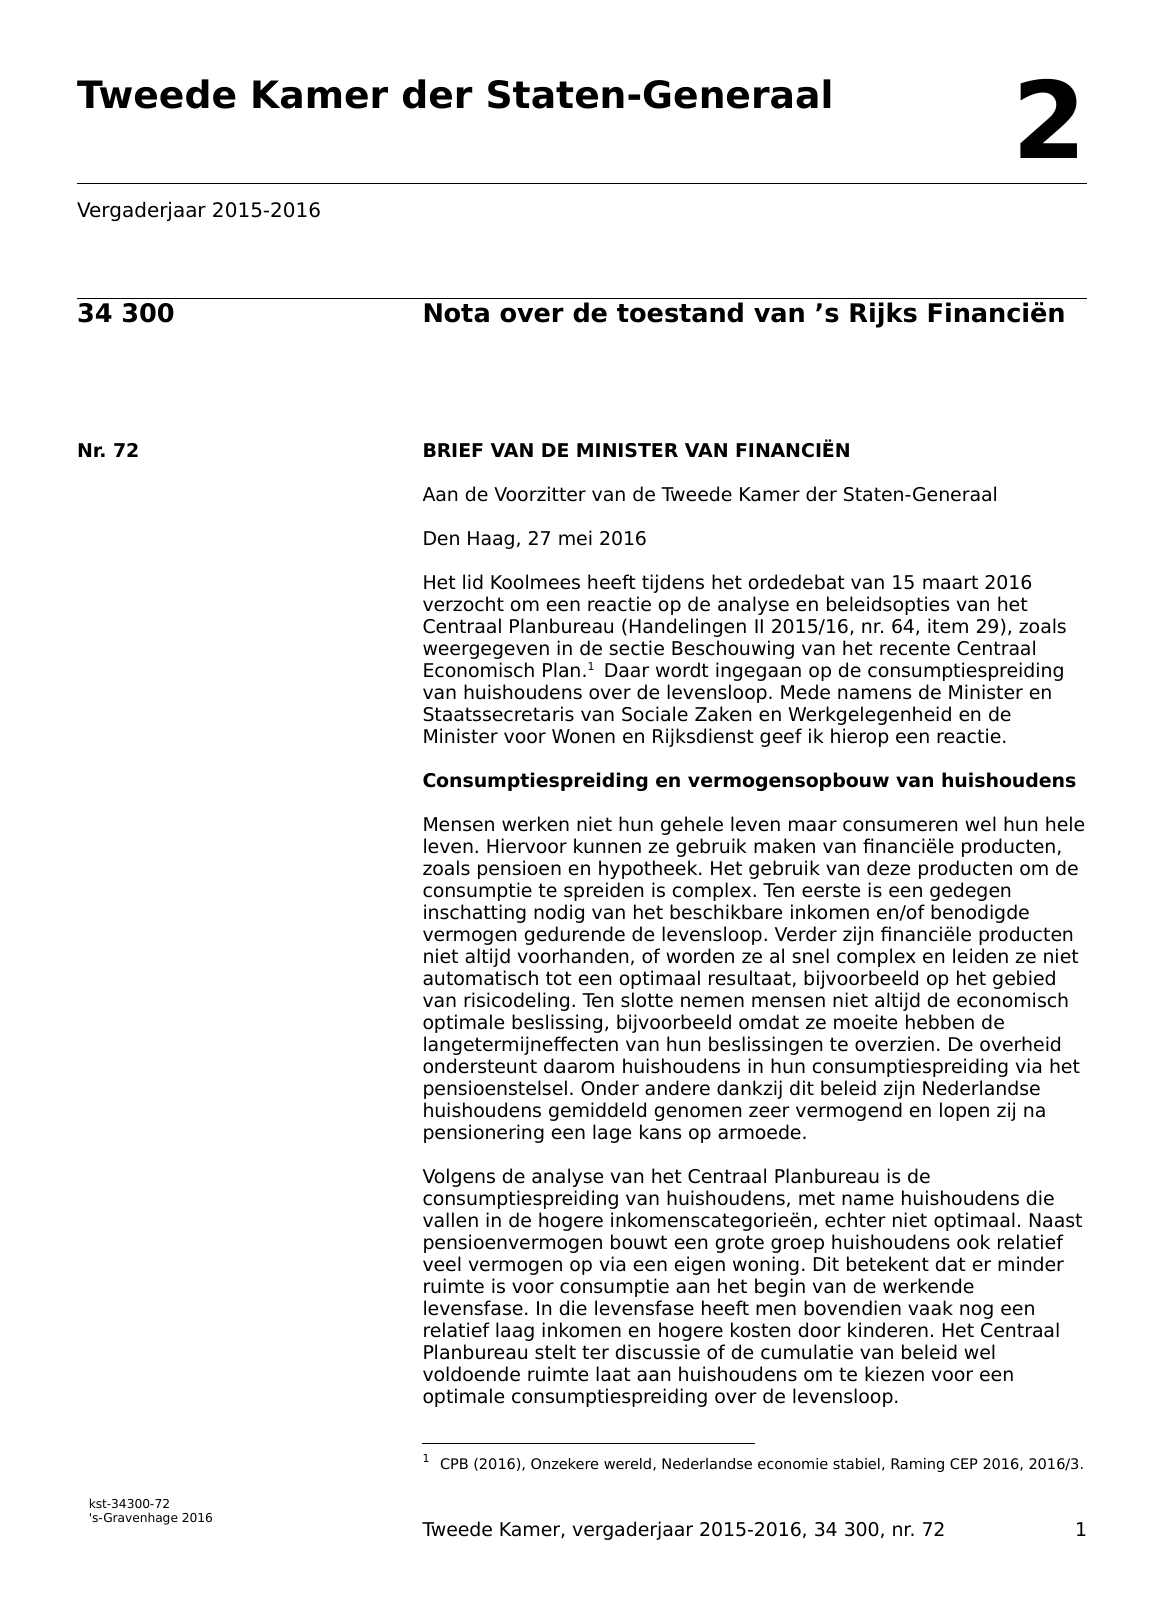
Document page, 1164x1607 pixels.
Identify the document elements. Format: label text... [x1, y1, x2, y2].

text Aan de Voorzitter van de Tweede Kamer der Staten-Generaal [422, 484, 1087, 506]
subtitle 34 300 Nota over de toestand van ’s Rijks Financiën [77, 299, 1087, 329]
text Het lid Koolmees heeft tijdens het ordedebat van 15 maart 2016 verzocht om een reactie op de analyse en beleidsopties van het Centraal Planbureau (Handelingen II 2015/16, nr. 64, item 29), zoals weergegeven in de sectie Beschouwing van het recente Centraal Economisch Plan. Daar wordt ingegaan op de consumptiespreiding van huishoudens over de levensloop. Mede namens de Minister en Staatssecretaris van Sociale Zaken en Werkgelegenheid en de Minister voor Wonen en Rijksdienst geef ik hierop een reactie. [422, 572, 1087, 748]
text kst-34300-72 [88, 1497, 323, 1511]
text Volgens de analyse van het Centraal Planbureau is de consumptiespreiding van huishoudens, met name huishoudens die vallen in de hogere inkomenscategorieën, echter niet optimaal. Naast pensioenvermogen bouwt een grote groep huishoudens ook relatief veel vermogen op via een eigen woning. Dit betekent dat er minder ruimte is voor consumptie aan het begin van de werkende levensfase. In die levensfase heeft men bovendien vaak nog een relatief laag inkomen en hogere kosten door kinderen. Het Centraal Planbureau stelt ter discussie of de cumulatie van beleid wel voldoende ruimte laat aan huishoudens om te kiezen voor een optimale consumptiespreiding over de levensloop. [422, 1166, 1087, 1408]
subtitle Consumptiespreiding en vermogensopbouw van huishoudens [422, 770, 1087, 792]
text CPB (2016), Onzekere wereld, Nederlandse economie stabiel, Raming CEP 2016, 2016/3. [422, 1452, 1087, 1474]
text 's-Gravenhage 2016 [88, 1511, 323, 1525]
table_header Tweede Kamer der Staten-Generaal [77, 59, 886, 183]
text Den Haag, 27 mei 2016 [422, 528, 1087, 550]
text Mensen werken niet hun gehele leven maar consumeren wel hun hele leven. Hiervoor kunnen ze gebruik maken van financiële producten, zoals pensioen en hypotheek. Het gebruik van deze producten om de consumptie te spreiden is complex. Ten eerste is een gedegen inschatting nodig van het beschikbare inkomen en/of benodigde vermogen gedurende de levensloop. Verder zijn financiële producten niet altijd voorhanden, of worden ze al snel complex en leiden ze niet automatisch tot een optimaal resultaat, bijvoorbeeld op het gebied van risicodeling. Ten slotte nemen mensen niet altijd de economisch optimale beslissing, bijvoorbeeld omdat ze moeite hebben de langetermijneffecten van hun beslissingen te overzien. De overheid ondersteunt daarom huishoudens in hun consumptiespreiding via het pensioenstelsel. Onder andere dankzij dit beleid zijn Nederlandse huishoudens gemiddeld genomen zeer vermogend en lopen zij na pensionering een lage kans op armoede. [422, 814, 1087, 1144]
table_header 2 [886, 59, 1087, 183]
table_cell Vergaderjaar 2015-2016 [77, 184, 1087, 298]
subtitle Nr. 72 BRIEF VAN DE MINISTER VAN FINANCIËN [77, 440, 1087, 462]
